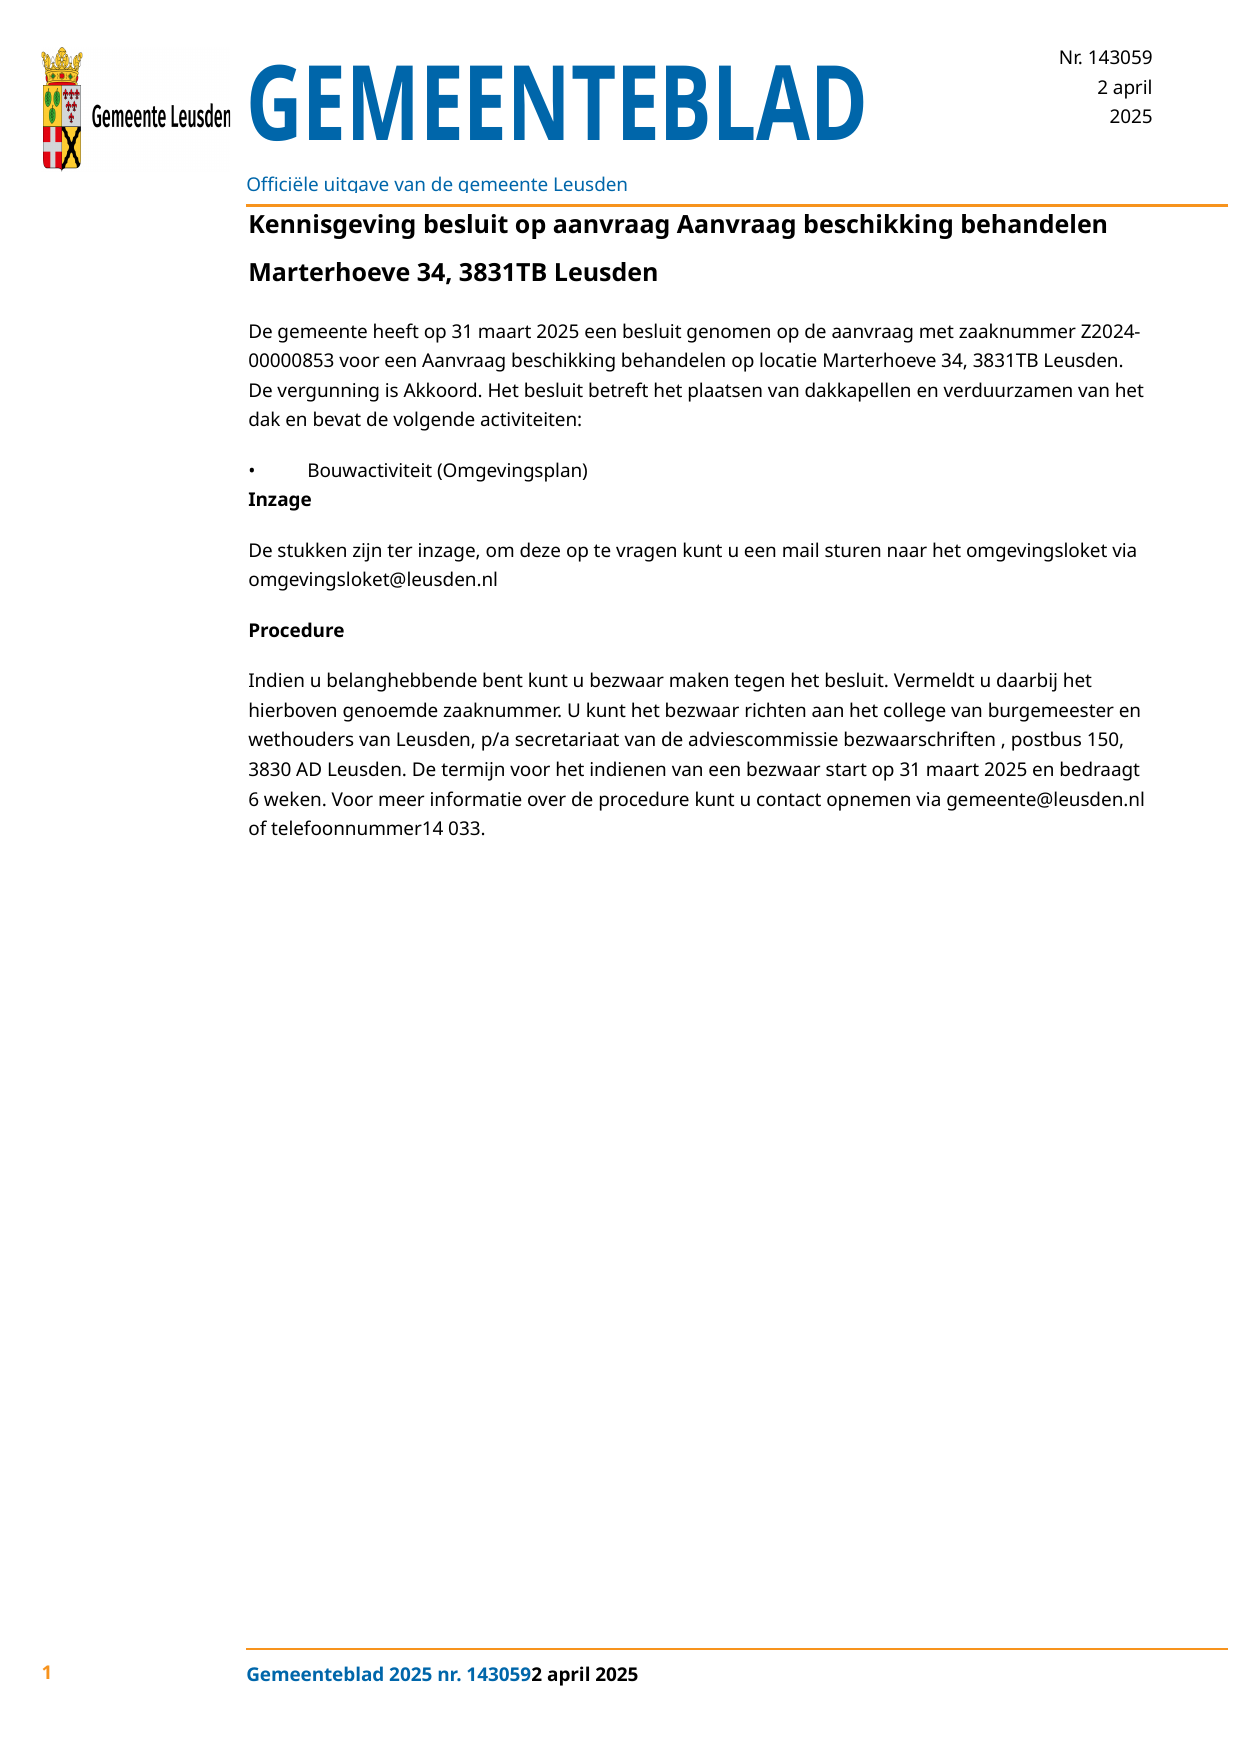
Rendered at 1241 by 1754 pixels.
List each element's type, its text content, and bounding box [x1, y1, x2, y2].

picture [41, 47, 231, 172]
list Bouwactiviteit (Omgevingsplan) [248, 457, 1152, 483]
text Inzage [248, 487, 1152, 512]
text Procedure [248, 617, 1152, 643]
text De stukken zijn ter inzage, om deze op te vragen kunt u een mail sturen naar het omgevingsloket via omgevingsloket@leusden.nl [248, 537, 1152, 592]
text Kennisgeving besluit op aanvraag Aanvraag beschikking behandelen Marterhoeve 34, 3831TB Leusden [248, 207, 1152, 288]
text De gemeente heeft op 31 maart 2025 een besluit genomen op de aanvraag met zaaknummer Z2024-00000853 voor een Aanvraag beschikking behandelen op locatie Marterhoeve 34, 3831TB Leusden. De vergunning is Akkoord. Het besluit betreft het plaatsen van dakkapellen en verduurzamen van het dak en bevat de volgende activiteiten: [248, 318, 1152, 432]
text Indien u belanghebbende bent kunt u bezwaar maken tegen het besluit. Vermeldt u daarbij het hierboven genoemde zaaknummer. U kunt het bezwaar richten aan het college van burgemeester en wethouders van Leusden, p/a secretariaat van de adviescommissie bezwaarschriften , postbus 150, 3830 AD Leusden. De termijn voor het indienen van een bezwaar start op 31 maart 2025 en bedraagt 6 weken. Voor meer informatie over de procedure kunt u contact opnemen via gemeente@leusden.nl of telefoonnummer14 033. [248, 667, 1152, 841]
